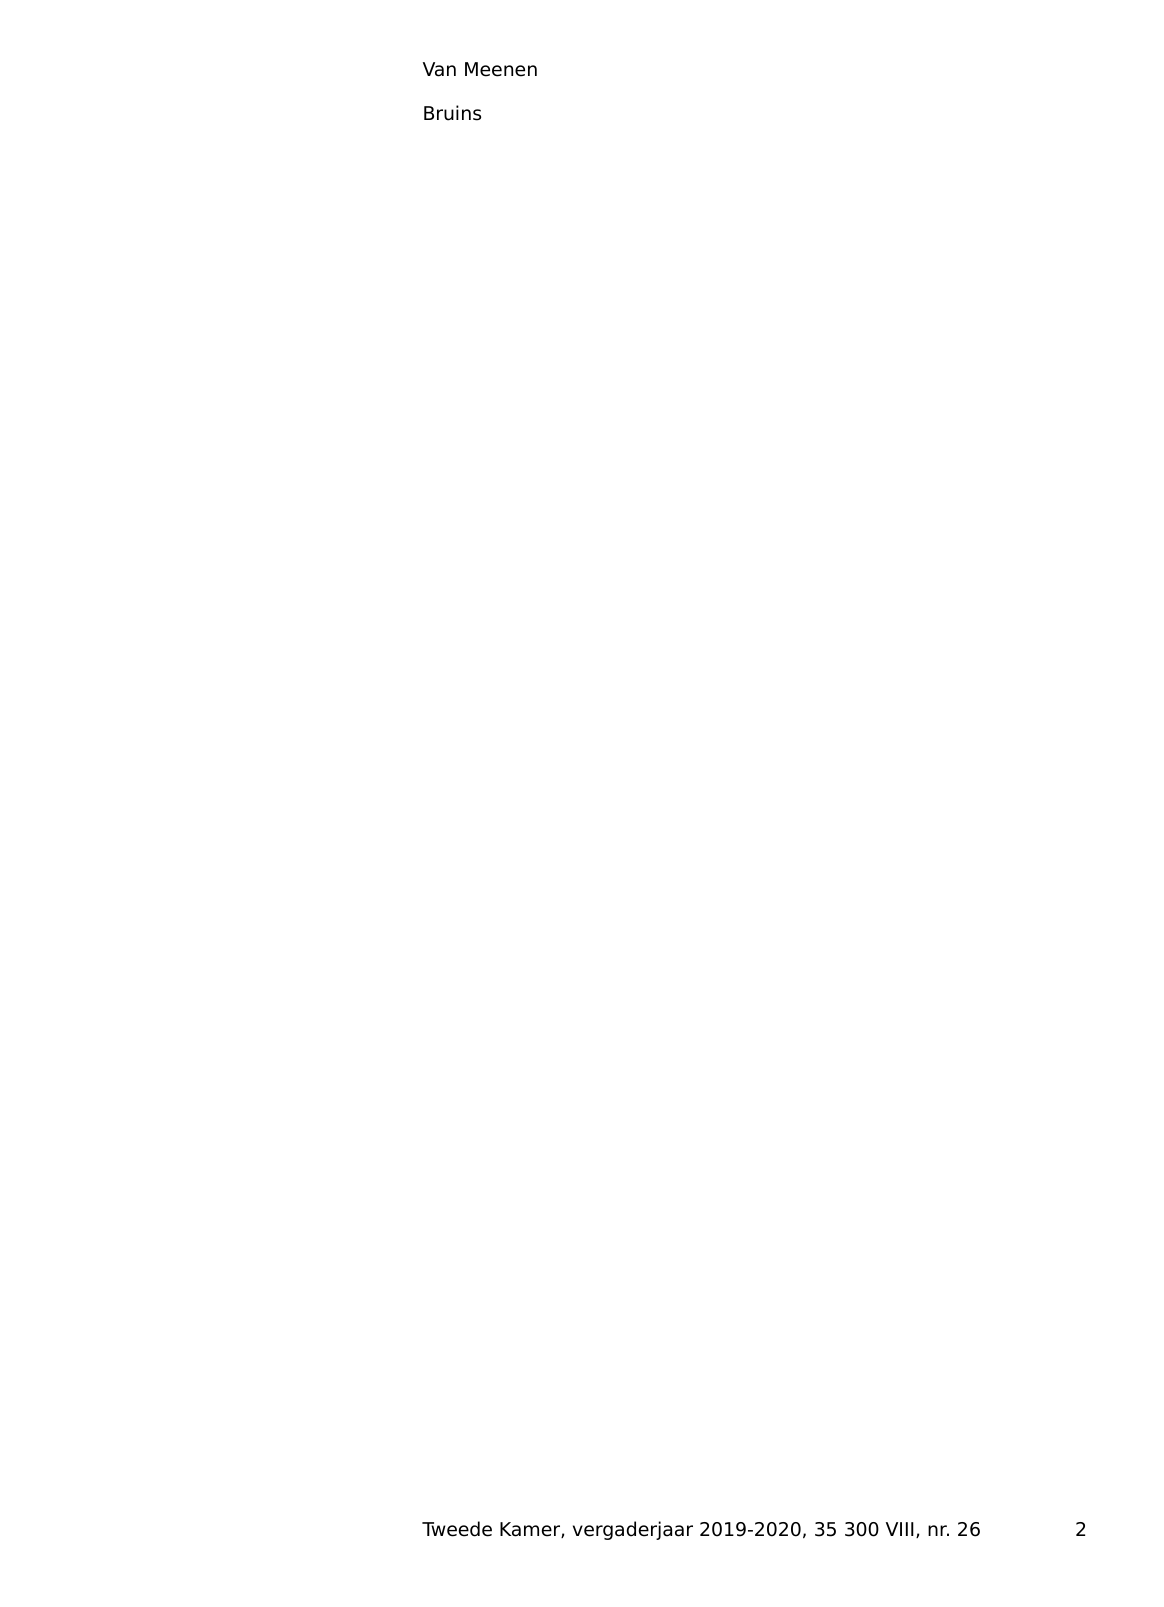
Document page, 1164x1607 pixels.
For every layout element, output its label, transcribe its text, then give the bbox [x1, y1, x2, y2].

text Van Meenen Bruins [422, 59, 1087, 125]
